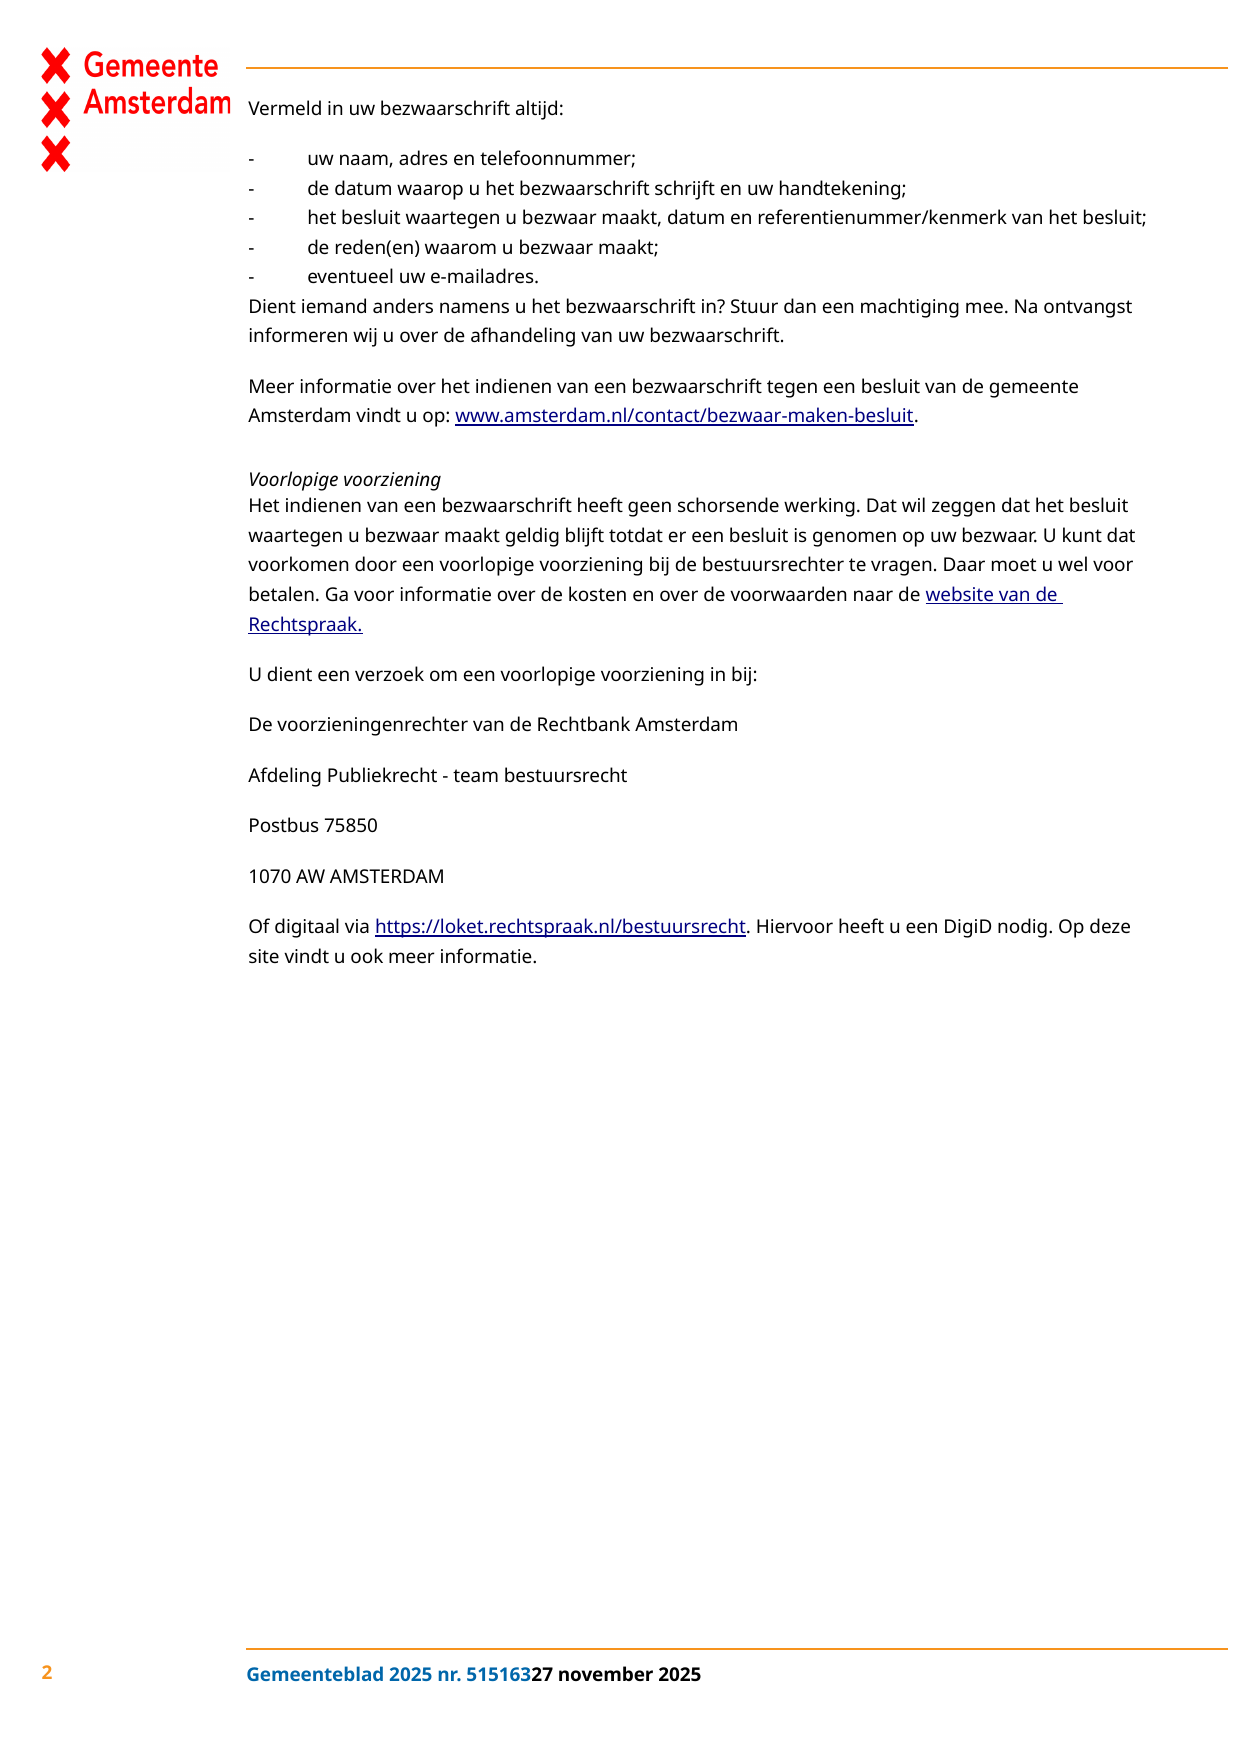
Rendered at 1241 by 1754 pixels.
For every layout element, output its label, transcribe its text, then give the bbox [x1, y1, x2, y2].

text De voorzieningenrechter van de Rechtbank Amsterdam [248, 712, 1152, 737]
text Voorlopige voorziening [248, 467, 1152, 492]
text 1070 AW AMSTERDAM [248, 863, 1152, 888]
text Meer informatie over het indienen van een bezwaarschrift tegen een besluit van de gemeente Amsterdam vindt u op: www.amsterdam.nl/contact/bezwaar-maken-besluit. [248, 373, 1152, 428]
text Afdeling Publiekrecht - team bestuursrecht [248, 762, 1152, 788]
text Het indienen van een bezwaarschrift heeft geen schorsende werking. Dat wil zeggen dat het besluit waartegen u bezwaar maakt geldig blijft totdat er een besluit is genomen op uw bezwaar. U kunt dat voorkomen door een voorlopige voorziening bij de bestuursrechter te vragen. Daar moet u wel voor betalen. Ga voor informatie over de kosten en over de voorwaarden naar de website van de Rechtspraak. [248, 492, 1152, 636]
list uw naam, adres en telefoonnummer; [248, 145, 1152, 171]
list het besluit waartegen u bezwaar maakt, datum en referentienummer/kenmerk van het besluit; [248, 204, 1152, 230]
text Dient iemand anders namens u het bezwaarschrift in? Stuur dan een machtiging mee. Na ontvangst informeren wij u over de afhandeling van uw bezwaarschrift. [248, 293, 1152, 348]
picture [41, 47, 231, 172]
list de reden(en) waarom u bezwaar maakt; [248, 234, 1152, 260]
list eventueel uw e-mailadres. [248, 263, 1152, 289]
text Of digitaal via https://loket.rechtspraak.nl/bestuursrecht. Hiervoor heeft u een DigiD nodig. Op deze site vindt u ook meer informatie. [248, 913, 1152, 968]
text Postbus 75850 [248, 812, 1152, 838]
text U dient een verzoek om een voorlopige voorziening in bij: [248, 661, 1152, 687]
text Vermeld in uw bezwaarschrift altijd: [248, 95, 1152, 121]
list de datum waarop u het bezwaarschrift schrijft en uw handtekening; [248, 175, 1152, 201]
